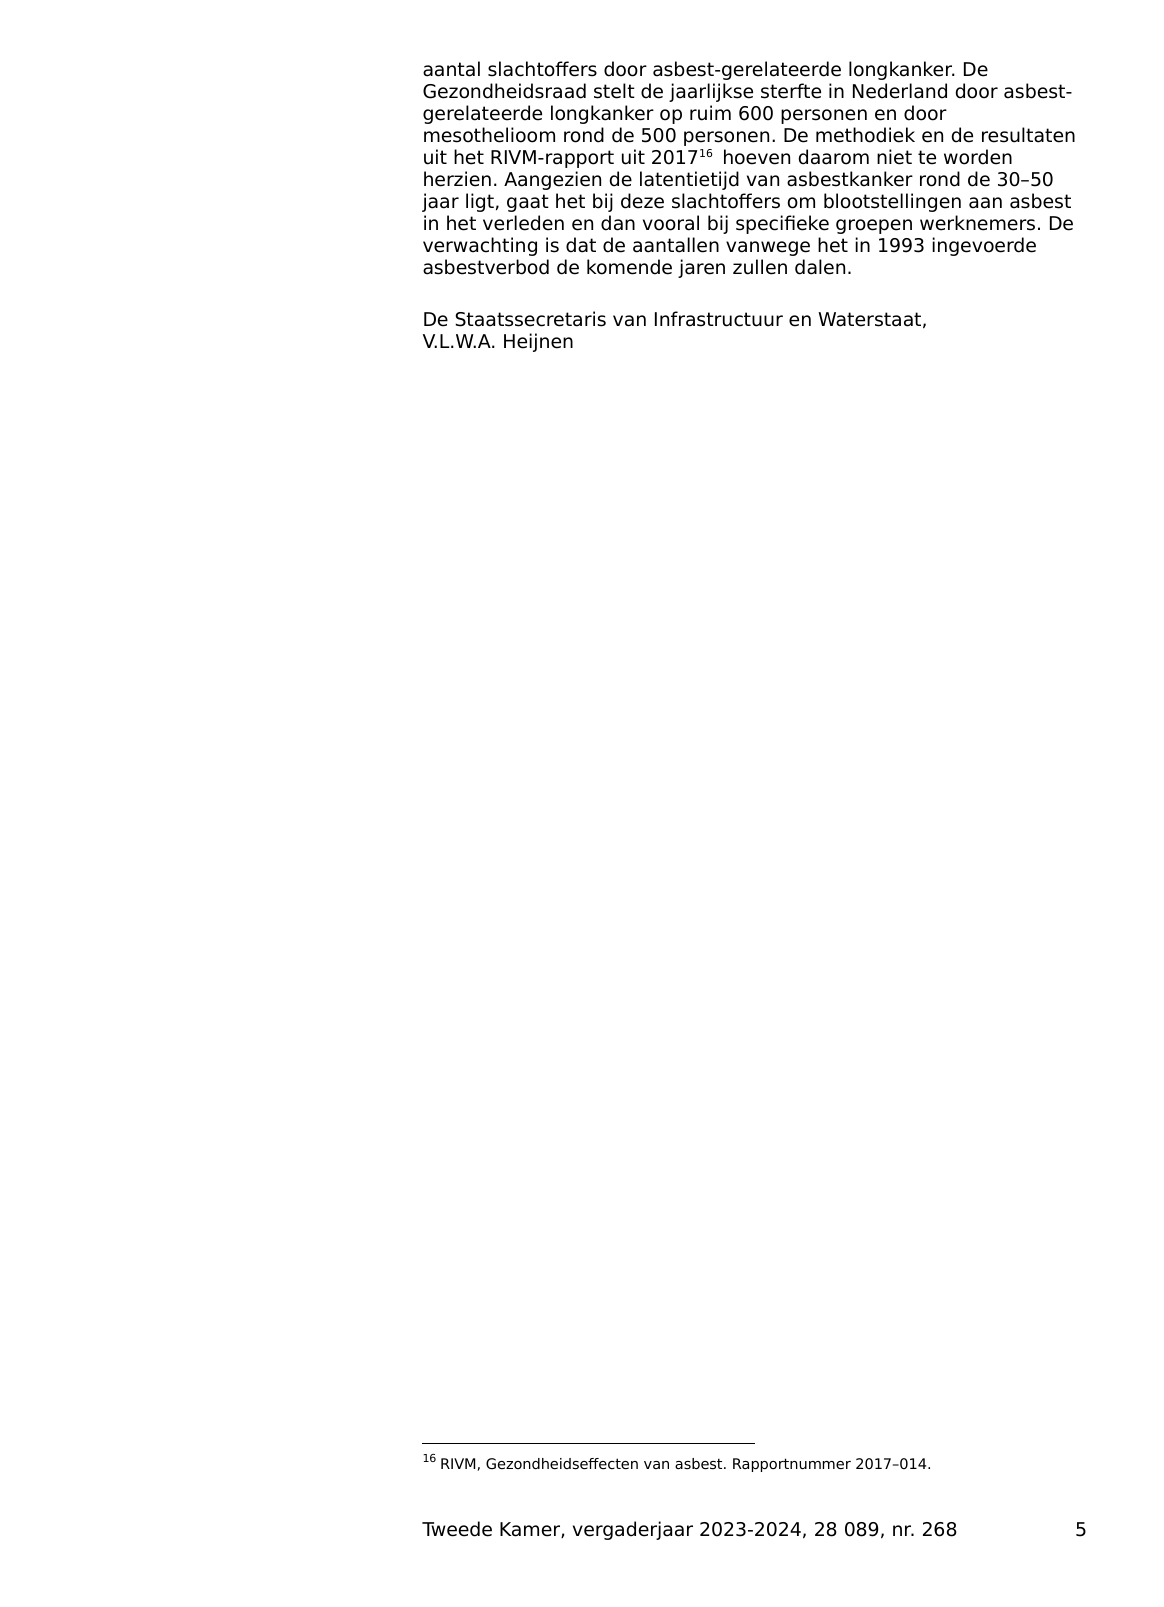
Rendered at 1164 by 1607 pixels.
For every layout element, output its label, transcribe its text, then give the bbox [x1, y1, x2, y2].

text aantal slachtoffers door asbest-gerelateerde longkanker. De Gezondheidsraad stelt de jaarlijkse sterfte in Nederland door asbest-gerelateerde longkanker op ruim 600 personen en door mesothelioom rond de 500 personen. De methodiek en de resultaten uit het RIVM-rapport uit 2017 hoeven daarom niet te worden herzien. Aangezien de latentietijd van asbestkanker rond de 30–50 jaar ligt, gaat het bij deze slachtoffers om blootstellingen aan asbest in het verleden en dan vooral bij specifieke groepen werknemers. De verwachting is dat de aantallen vanwege het in 1993 ingevoerde asbestverbod de komende jaren zullen dalen. [422, 59, 1087, 279]
text De Staatssecretaris van Infrastructuur en Waterstaat, V.L.W.A. Heijnen [422, 309, 1087, 353]
text RIVM, Gezondheidseffecten van asbest. Rapportnummer 2017–014. [422, 1452, 1087, 1474]
